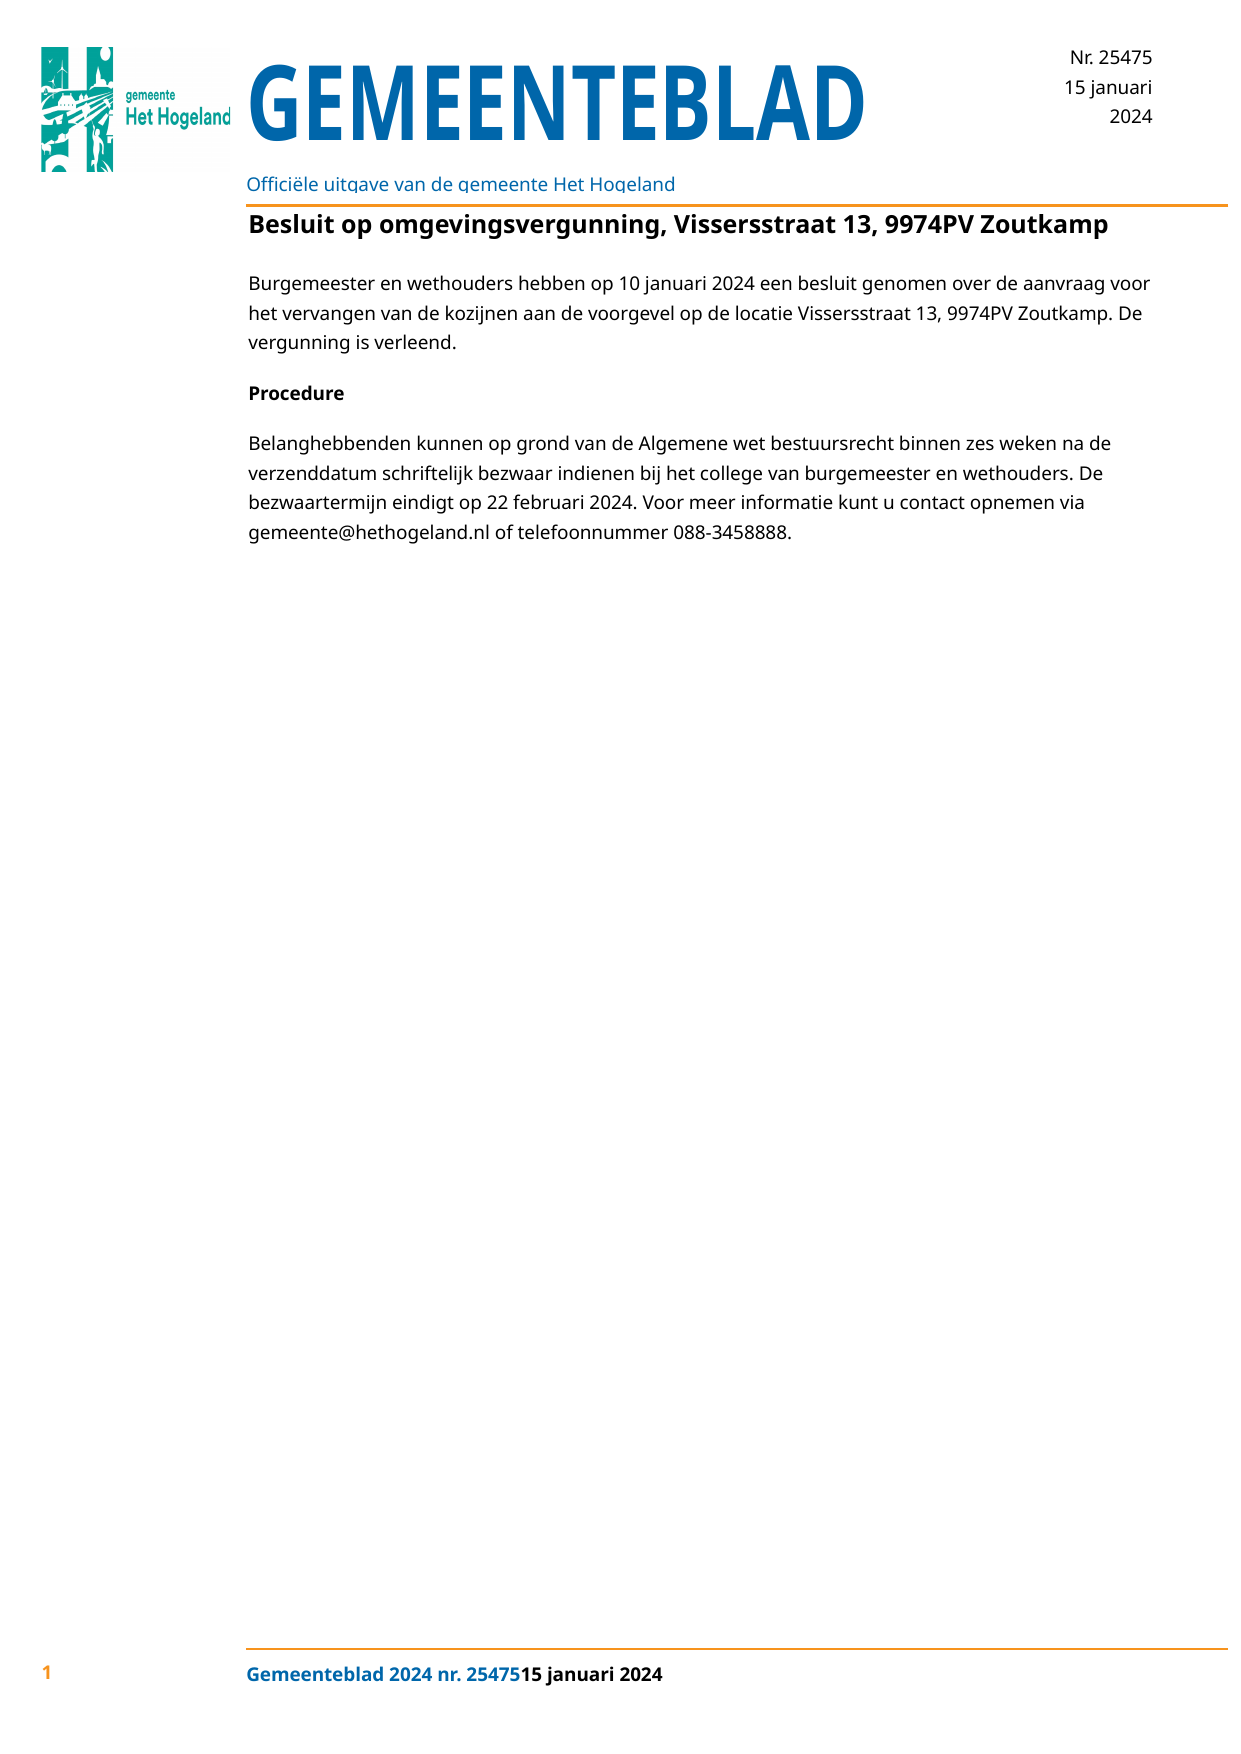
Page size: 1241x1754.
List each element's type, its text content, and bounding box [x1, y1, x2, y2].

text Burgemeester en wethouders hebben op 10 januari 2024 een besluit genomen over de aanvraag voor het vervangen van de kozijnen aan de voorgevel op de locatie Vissersstraat 13, 9974PV Zoutkamp. De vergunning is verleend. [248, 270, 1152, 355]
text Procedure [248, 380, 1152, 406]
text Besluit op omgevingsvergunning, Vissersstraat 13, 9974PV Zoutkamp [248, 207, 1152, 241]
picture [41, 47, 231, 172]
text Belanghebbenden kunnen op grond van de Algemene wet bestuursrecht binnen zes weken na de verzenddatum schriftelijk bezwaar indienen bij het college van burgemeester en wethouders. De bezwaartermijn eindigt op 22 februari 2024. Voor meer informatie kunt u contact opnemen via gemeente@hethogeland.nl of telefoonnummer 088-3458888. [248, 430, 1152, 545]
